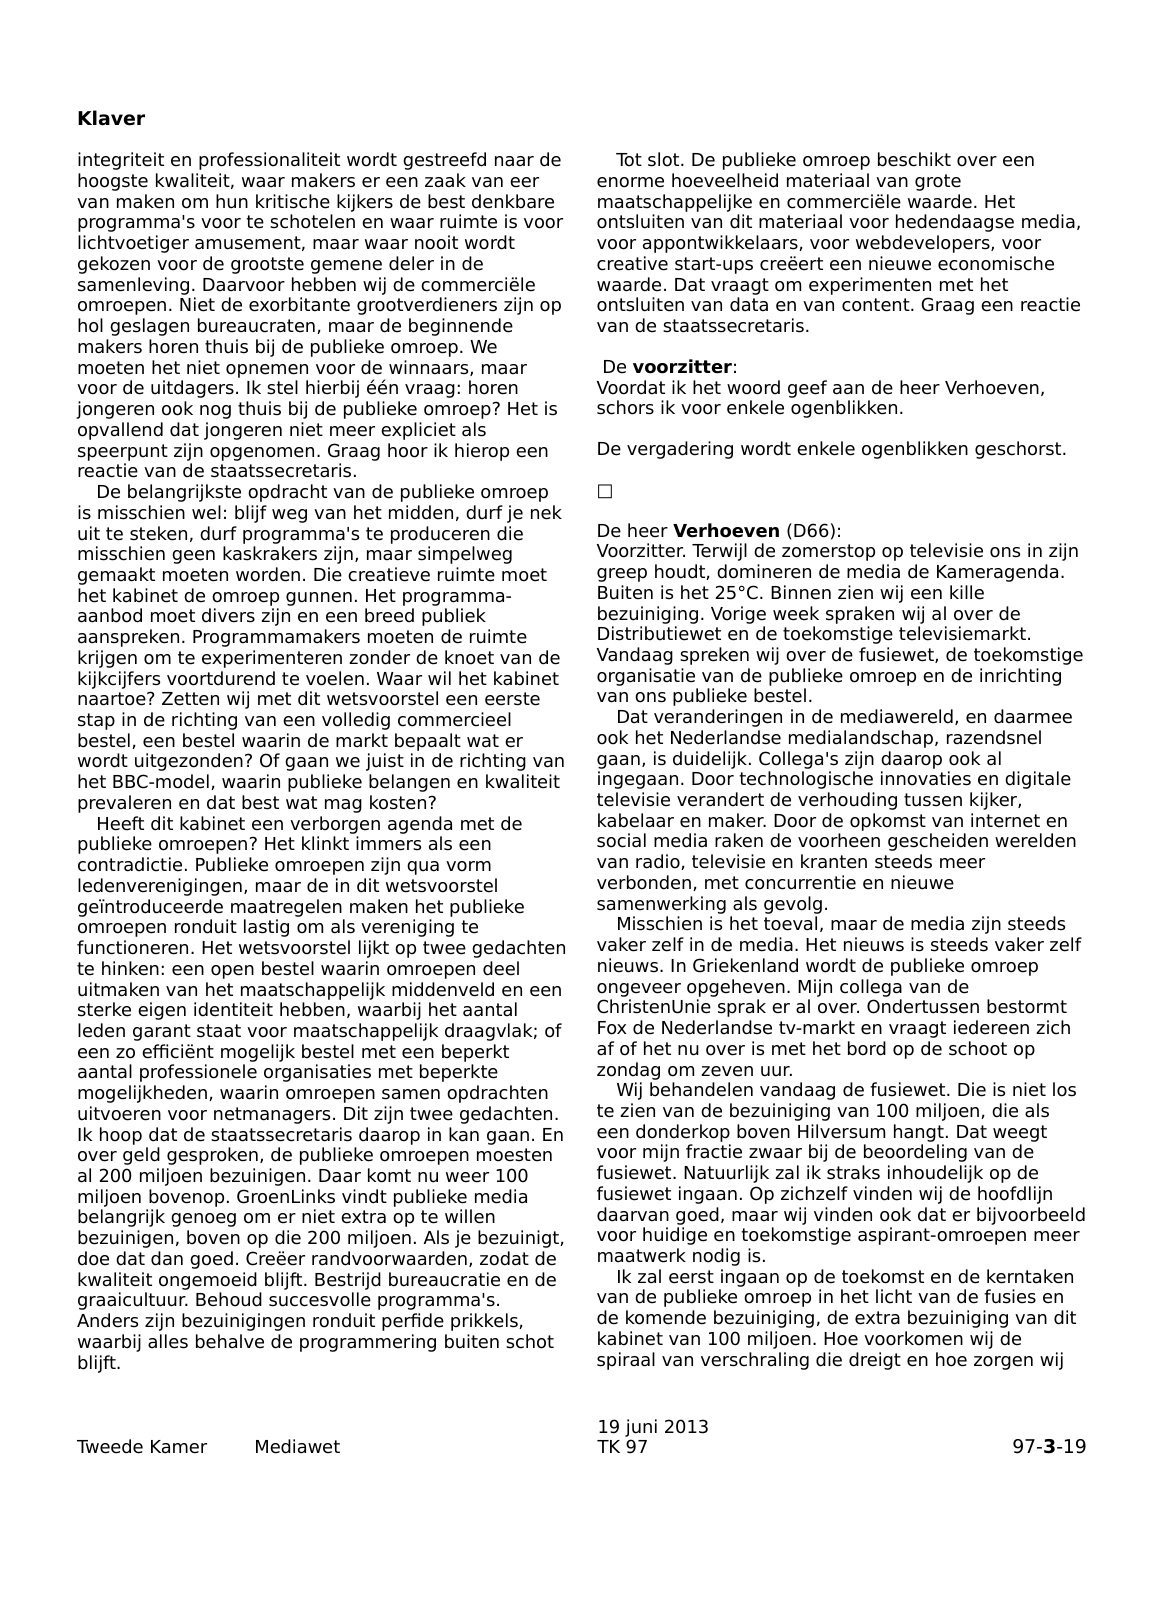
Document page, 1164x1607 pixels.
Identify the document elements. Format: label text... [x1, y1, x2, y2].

text Tot slot. De publieke omroep beschikt over een enorme hoeveelheid materiaal van grote maatschappelijke en commerciële waarde. Het ontsluiten van dit materiaal voor hedendaagse media, voor appontwikkelaars, voor webdevelopers, voor creative start-ups creëert een nieuwe economische waarde. Dat vraagt om experimenten met het ontsluiten van data en van content. Graag een reactie van de staatssecretaris. [596, 150, 1087, 337]
text Dat veranderingen in de mediawereld, en daarmee ook het Nederlandse medialandschap, razendsnel gaan, is duidelijk. Collega's zijn daarop ook al ingegaan. Door technologische innovaties en digitale televisie verandert de verhouding tussen kijker, kabelaar en maker. Door de opkomst van internet en social media raken de voorheen gescheiden werelden van radio, televisie en kranten steeds meer verbonden, met concurrentie en nieuwe samenwerking als gevolg. [596, 707, 1087, 914]
text Wij behandelen vandaag de fusiewet. Die is niet los te zien van de bezuiniging van 100 miljoen, die als een donderkop boven Hilversum hangt. Dat weegt voor mijn fractie zwaar bij de beoordeling van de fusiewet. Natuurlijk zal ik straks inhoudelijk op de fusiewet ingaan. Op zichzelf vinden wij de hoofdlijn daarvan goed, maar wij vinden ook dat er bijvoorbeeld voor huidige en toekomstige aspirant-omroepen meer maatwerk nodig is. [596, 1080, 1087, 1267]
text De voorzitter: [596, 357, 1087, 377]
text integriteit en professionaliteit wordt gestreefd naar de hoogste kwaliteit, waar makers er een zaak van eer van maken om hun kritische kijkers de best denkbare programma's voor te schotelen en waar ruimte is voor lichtvoetiger amusement, maar waar nooit wordt gekozen voor de grootste gemene deler in de samenleving. Daarvoor hebben wij de commerciële omroepen. Niet de exorbitante grootverdieners zijn op hol geslagen bureaucraten, maar de beginnende makers horen thuis bij de publieke omroep. We moeten het niet opnemen voor de winnaars, maar voor de uitdagers. Ik stel hierbij één vraag: horen jongeren ook nog thuis bij de publieke omroep? Het is opvallend dat jongeren niet meer expliciet als speerpunt zijn opgenomen. Graag hoor ik hierop een reactie van de staatssecretaris. [77, 150, 567, 482]
text Misschien is het toeval, maar de media zijn steeds vaker zelf in de media. Het nieuws is steeds vaker zelf nieuws. In Griekenland wordt de publieke omroep ongeveer opgeheven. Mijn collega van de ChristenUnie sprak er al over. Ondertussen bestormt Fox de Nederlandse tv-markt en vraagt iedereen zich af of het nu over is met het bord op de schoot op zondag om zeven uur. [596, 914, 1087, 1080]
text □ [596, 480, 1087, 500]
text Voordat ik het woord geef aan de heer Verhoeven, schors ik voor enkele ogenblikken. [596, 377, 1087, 419]
text De vergadering wordt enkele ogenblikken geschorst. [596, 439, 1087, 460]
text De belangrijkste opdracht van de publieke omroep is misschien wel: blijf weg van het midden, durf je nek uit te steken, durf programma's te produceren die misschien geen kaskrakers zijn, maar simpelweg gemaakt moeten worden. Die creatieve ruimte moet het kabinet de omroep gunnen. Het programma-aanbod moet divers zijn en een breed publiek aanspreken. Programmamakers moeten de ruimte krijgen om te experimenteren zonder de knoet van de kijkcijfers voortdurend te voelen. Waar wil het kabinet naartoe? Zetten wij met dit wetsvoorstel een eerste stap in de richting van een volledig commercieel bestel, een bestel waarin de markt bepaalt wat er wordt uitgezonden? Of gaan we juist in de richting van het BBC-model, waarin publieke belangen en kwaliteit prevaleren en dat best wat mag kosten? [77, 482, 567, 813]
text Voorzitter. Terwijl de zomerstop op televisie ons in zijn greep houdt, domineren de media de Kameragenda. Buiten is het 25°C. Binnen zien wij een kille bezuiniging. Vorige week spraken wij al over de Distributiewet en de toekomstige televisiemarkt. Vandaag spreken wij over de fusiewet, de toekomstige organisatie van de publieke omroep en de inrichting van ons publieke bestel. [596, 541, 1087, 707]
text Heeft dit kabinet een verborgen agenda met de publieke omroepen? Het klinkt immers als een contradictie. Publieke omroepen zijn qua vorm ledenverenigingen, maar de in dit wetsvoorstel geïntroduceerde maatregelen maken het publieke omroepen ronduit lastig om als vereniging te functioneren. Het wetsvoorstel lijkt op twee gedachten te hinken: een open bestel waarin omroepen deel uitmaken van het maatschappelijk middenveld en een sterke eigen identiteit hebben, waarbij het aantal leden garant staat voor maatschappelijk draagvlak; of een zo efficiënt mogelijk bestel met een beperkt aantal professionele organisaties met beperkte mogelijkheden, waarin omroepen samen opdrachten uitvoeren voor netmanagers. Dit zijn twee gedachten. Ik hoop dat de staatssecretaris daarop in kan gaan. En over geld gesproken, de publieke omroepen moesten al 200 miljoen bezuinigen. Daar komt nu weer 100 miljoen bovenop. GroenLinks vindt publieke media belangrijk genoeg om er niet extra op te willen bezuinigen, boven op die 200 miljoen. Als je bezuinigt, doe dat dan goed. Creëer randvoorwaarden, zodat de kwaliteit ongemoeid blijft. Bestrijd bureaucratie en de graaicultuur. Behoud succesvolle programma's. Anders zijn bezuinigingen ronduit perfide prikkels, waarbij alles behalve de programmering buiten schot blijft. [77, 813, 567, 1373]
text Ik zal eerst ingaan op de toekomst en de kerntaken van de publieke omroep in het licht van de fusies en de komende bezuiniging, de extra bezuiniging van dit kabinet van 100 miljoen. Hoe voorkomen wij de spiraal van verschraling die dreigt en hoe zorgen wij [596, 1267, 1087, 1370]
text De heer Verhoeven (D66): [596, 520, 1087, 541]
